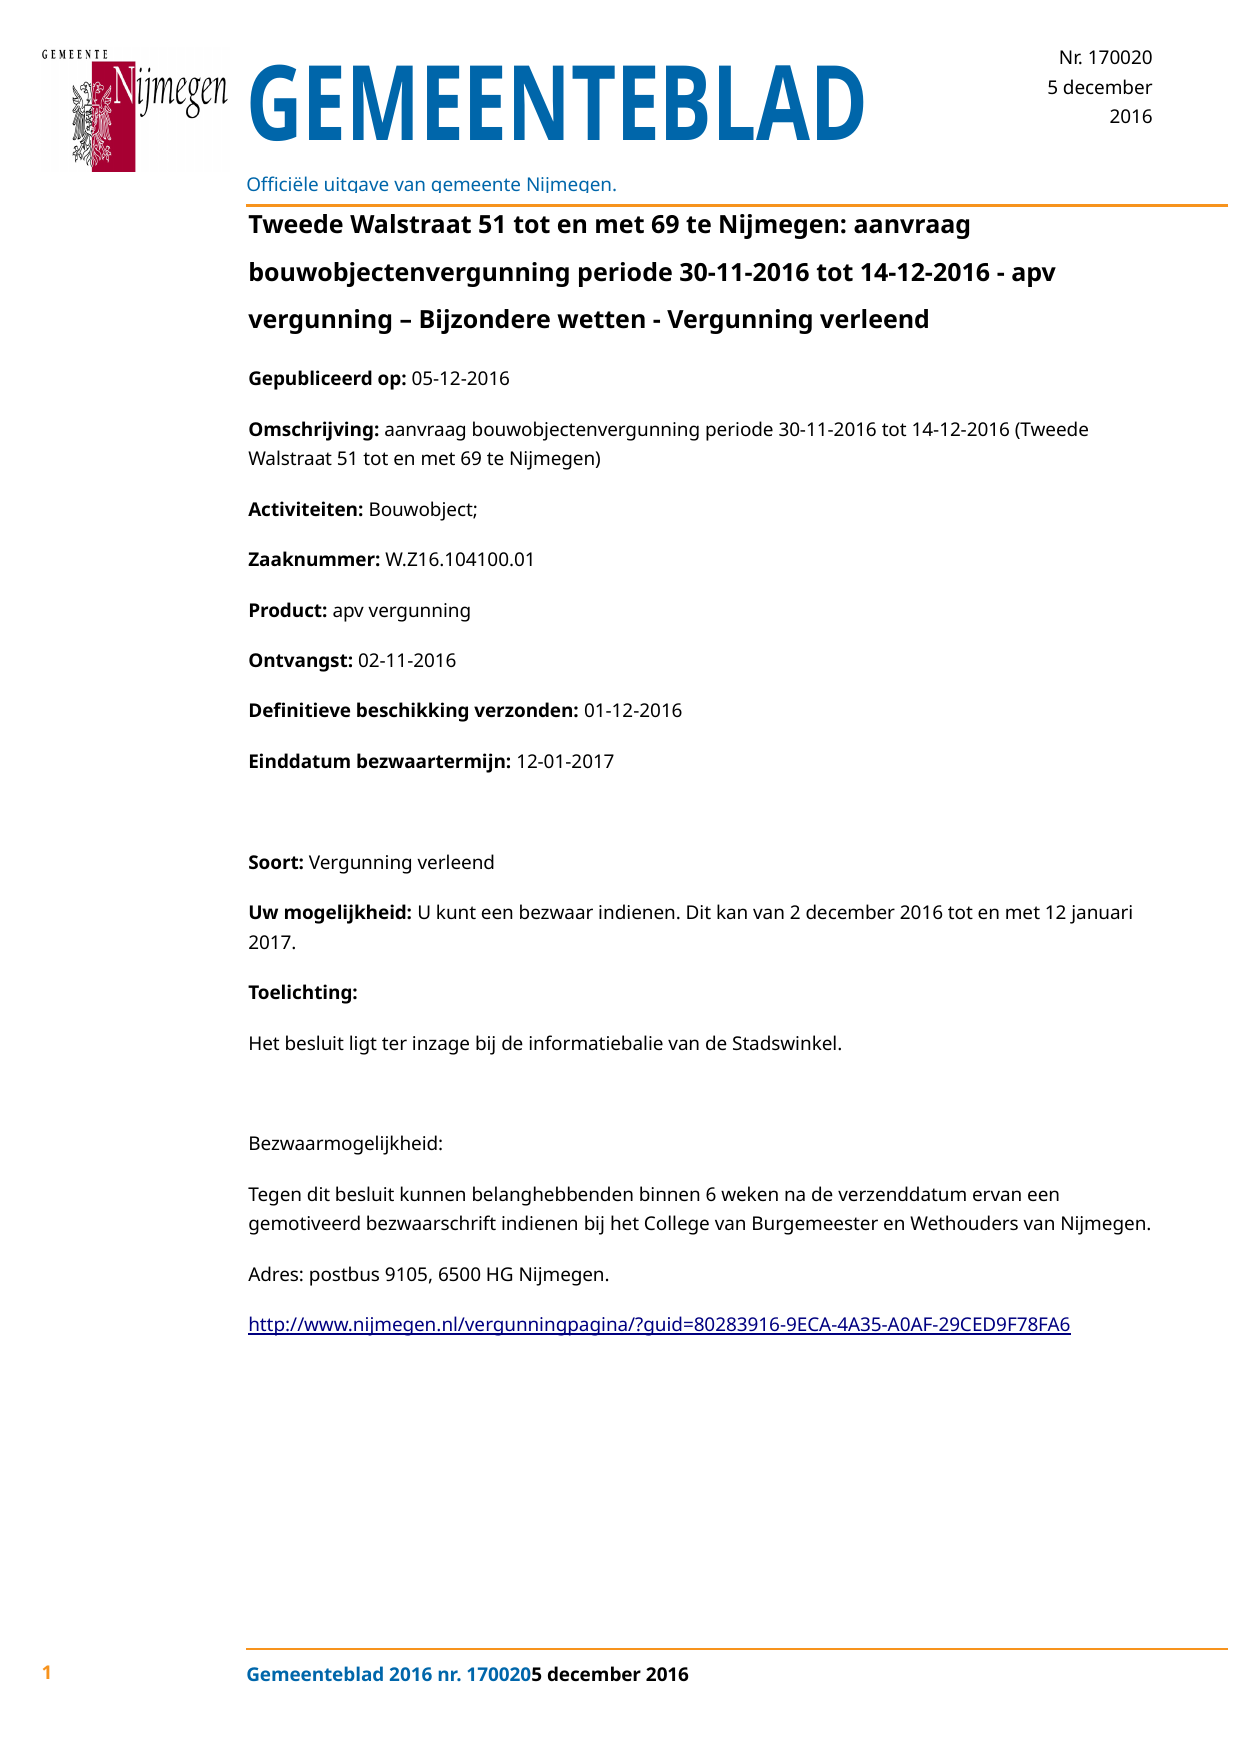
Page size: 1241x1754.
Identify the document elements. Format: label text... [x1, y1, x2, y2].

text Het besluit ligt ter inzage bij de informatiebalie van de Stadswinkel. [248, 1030, 1152, 1055]
text Einddatum bezwaartermijn: 12-01-2017 [248, 748, 1152, 774]
text http://www.nijmegen.nl/vergunningpagina/?guid=80283916-9ECA-4A35-A0AF-29CED9F78FA6 [248, 1311, 1152, 1337]
text Gepubliceerd op: 05-12-2016 [248, 366, 1152, 391]
picture [41, 47, 231, 172]
text Adres: postbus 9105, 6500 HG Nijmegen. [248, 1261, 1152, 1287]
text Toelichting: [248, 979, 1152, 1005]
text Soort: Vergunning verleend [248, 849, 1152, 874]
text Tweede Walstraat 51 tot en met 69 te Nijmegen: aanvraag bouwobjectenvergunning periode 30-11-2016 tot 14-12-2016 - apv vergunning – Bijzondere wetten - Vergunning verleend [248, 207, 1152, 336]
text Tegen dit besluit kunnen belanghebbenden binnen 6 weken na de verzenddatum ervan een gemotiveerd bezwaarschrift indienen bij het College van Burgemeester en Wethouders van Nijmegen. [248, 1181, 1152, 1236]
text Uw mogelijkheid: U kunt een bezwaar indienen. Dit kan van 2 december 2016 tot en met 12 januari 2017. [248, 899, 1152, 954]
text Product: apv vergunning [248, 597, 1152, 622]
text Zaaknummer: W.Z16.104100.01 [248, 546, 1152, 572]
text Ontvangst: 02-11-2016 [248, 647, 1152, 673]
text Bezwaarmogelijkheid: [248, 1131, 1152, 1156]
text Definitieve beschikking verzonden: 01-12-2016 [248, 698, 1152, 723]
text Activiteiten: Bouwobject; [248, 496, 1152, 522]
text Omschrijving: aanvraag bouwobjectenvergunning periode 30-11-2016 tot 14-12-2016 (Tweede Walstraat 51 tot en met 69 te Nijmegen) [248, 416, 1152, 471]
